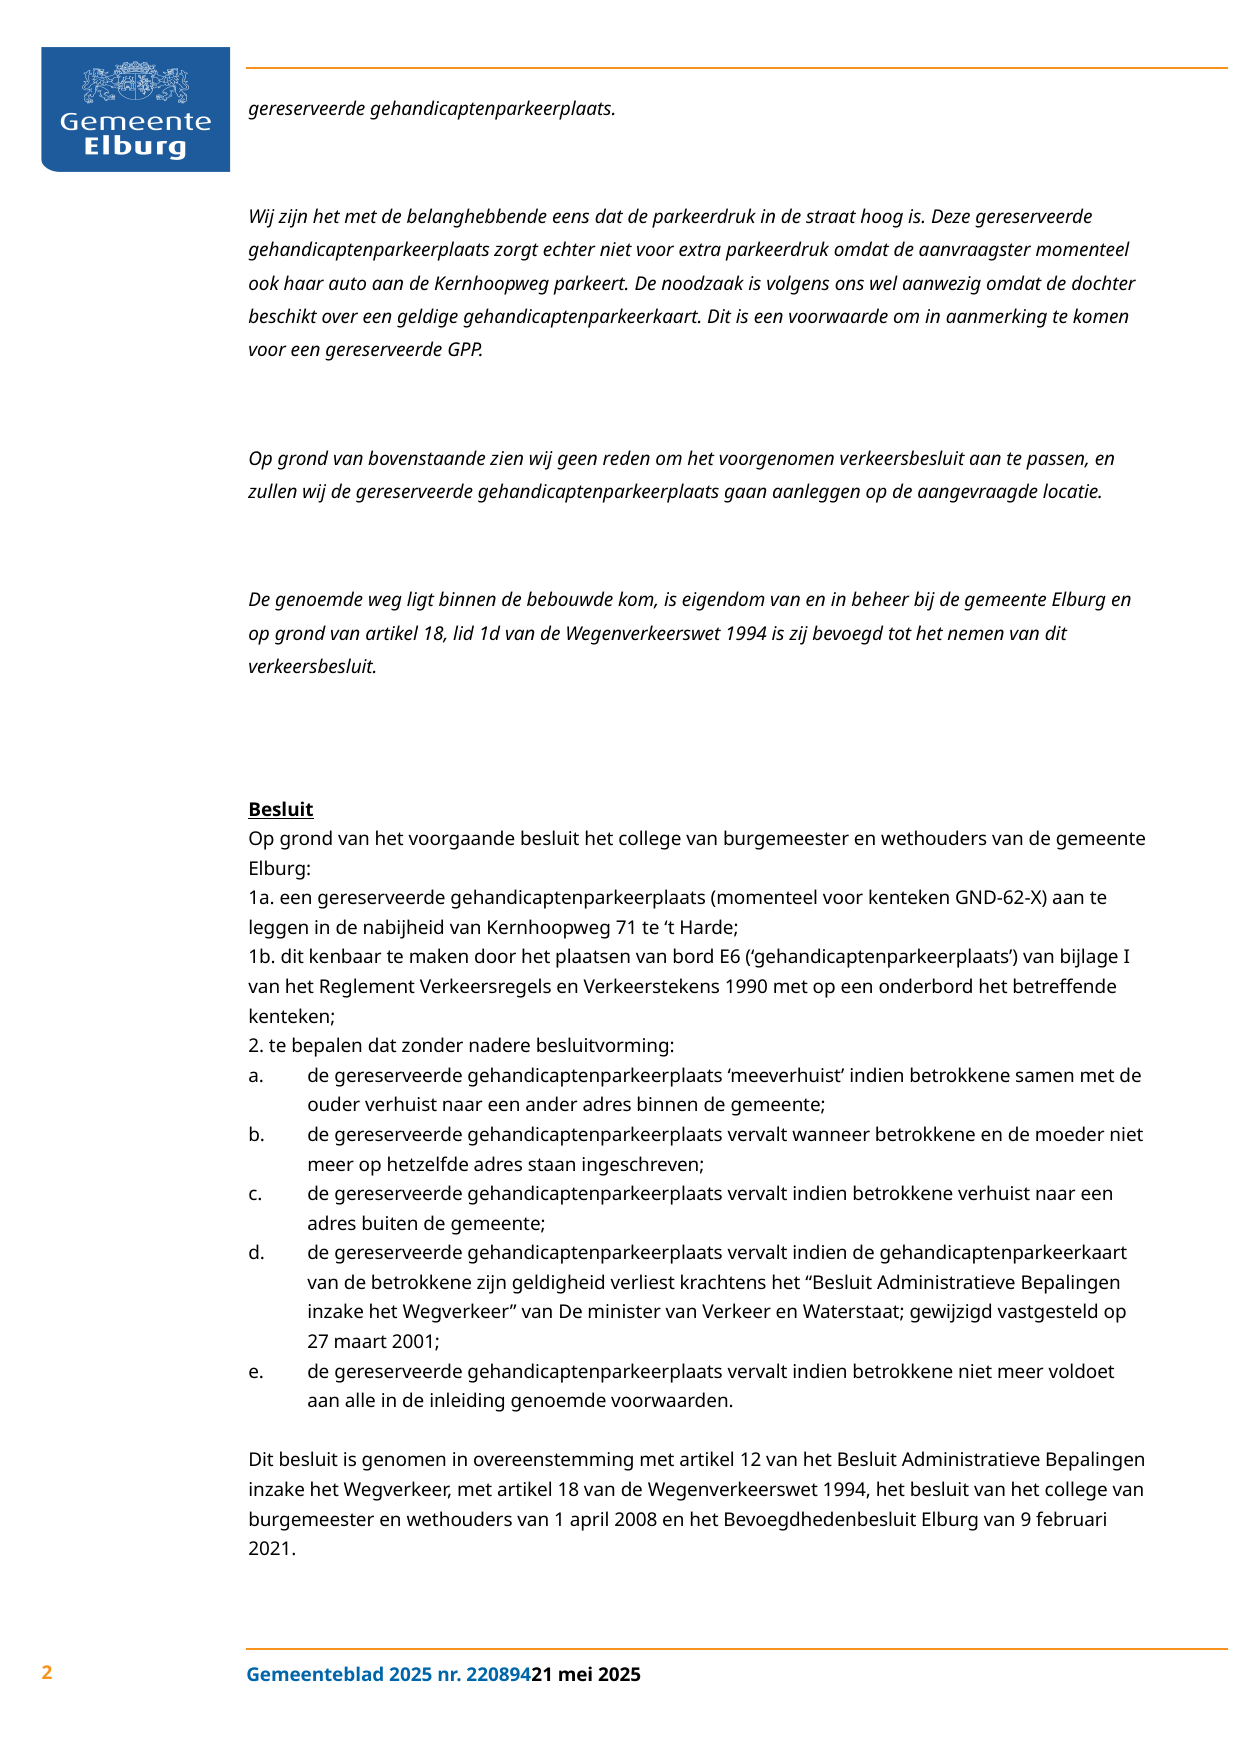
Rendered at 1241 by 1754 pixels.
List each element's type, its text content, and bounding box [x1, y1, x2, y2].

text Besluit [248, 796, 1152, 821]
text 1b. dit kenbaar te maken door het plaatsen van bord E6 (‘gehandicaptenparkeerplaats’) van bijlage I van het Reglement Verkeersregels en Verkeerstekens 1990 met op een onderbord het betreffende kenteken; [248, 944, 1152, 1028]
text gereserveerde gehandicaptenparkeerplaats. [248, 95, 1152, 121]
text De genoemde weg ligt binnen de bebouwde kom, is eigendom van en in beheer bij de gemeente Elburg en op grond van artikel 18, lid 1d van de Wegenverkeerswet 1994 is zij bevoegd tot het nemen van dit verkeersbesluit. [248, 586, 1152, 679]
list de gereserveerde gehandicaptenparkeerplaats vervalt wanneer betrokkene en de moeder niet meer op hetzelfde adres staan ingeschreven; [248, 1121, 1152, 1176]
list de gereserveerde gehandicaptenparkeerplaats ‘meeverhuist’ indien betrokkene samen met de ouder verhuist naar een ander adres binnen de gemeente; [248, 1062, 1152, 1117]
text 1a. een gereserveerde gehandicaptenparkeerplaats (momenteel voor kenteken GND-62-X) aan te leggen in de nabijheid van Kernhoopweg 71 te ‘t Harde; [248, 884, 1152, 940]
picture [41, 47, 231, 172]
text 2. te bepalen dat zonder nadere besluitvorming: [248, 1032, 1152, 1058]
text Op grond van bovenstaande zien wij geen reden om het voorgenomen verkeersbesluit aan te passen, en zullen wij de gereserveerde gehandicaptenparkeerplaats gaan aanleggen op de aangevraagde locatie. [248, 445, 1152, 504]
list de gereserveerde gehandicaptenparkeerplaats vervalt indien de gehandicaptenparkeerkaart van de betrokkene zijn geldigheid verliest krachtens het “Besluit Administratieve Bepalingen inzake het Wegverkeer” van De minister van Verkeer en Waterstaat; gewijzigd vastgesteld op 27 maart 2001; [248, 1239, 1152, 1354]
text Op grond van het voorgaande besluit het college van burgemeester en wethouders van de gemeente Elburg: [248, 825, 1152, 881]
text Dit besluit is genomen in overeenstemming met artikel 12 van het Besluit Administratieve Bepalingen inzake het Wegverkeer, met artikel 18 van de Wegenverkeerswet 1994, het besluit van het college van burgemeester en wethouders van 1 april 2008 en het Bevoegdhedenbesluit Elburg van 9 februari 2021. [248, 1447, 1152, 1561]
list de gereserveerde gehandicaptenparkeerplaats vervalt indien betrokkene verhuist naar een adres buiten de gemeente; [248, 1180, 1152, 1236]
text Wij zijn het met de belanghebbende eens dat de parkeerdruk in de straat hoog is. Deze gereserveerde gehandicaptenparkeerplaats zorgt echter niet voor extra parkeerdruk omdat de aanvraagster momenteel ook haar auto aan de Kernhoopweg parkeert. De noodzaak is volgens ons wel aanwezig omdat de dochter beschikt over een geldige gehandicaptenparkeerkaart. Dit is een voorwaarde om in aanmerking te komen voor een gereserveerde GPP. [248, 203, 1152, 362]
list de gereserveerde gehandicaptenparkeerplaats vervalt indien betrokkene niet meer voldoet aan alle in de inleiding genoemde voorwaarden. [248, 1358, 1152, 1413]
